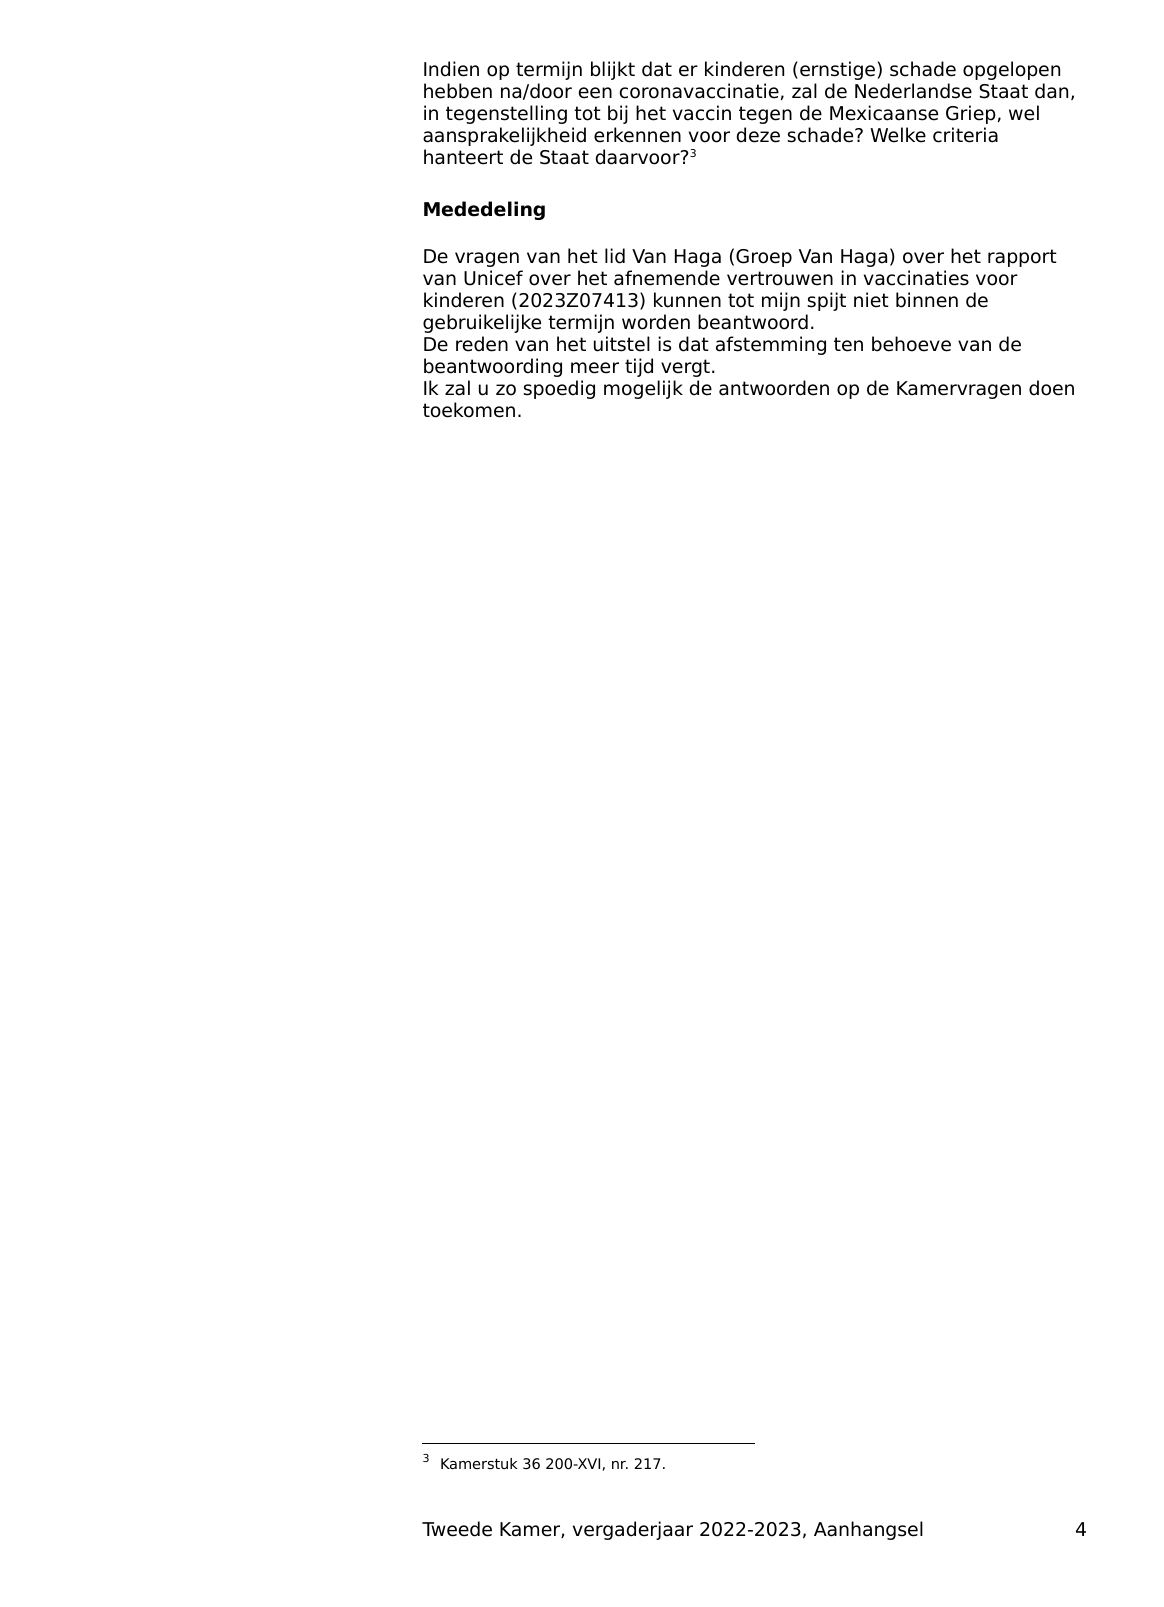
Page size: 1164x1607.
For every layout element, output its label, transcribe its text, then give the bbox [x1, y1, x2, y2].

text De reden van het uitstel is dat afstemming ten behoeve van de beantwoording meer tijd vergt. [422, 334, 1087, 378]
text Kamerstuk 36 200-XVI, nr. 217. [422, 1452, 1087, 1474]
text Ik zal u zo spoedig mogelijk de antwoorden op de Kamervragen doen toekomen. [422, 378, 1087, 422]
subtitle Mededeling [422, 199, 1087, 221]
text De vragen van het lid Van Haga (Groep Van Haga) over het rapport van Unicef over het afnemende vertrouwen in vaccinaties voor kinderen (2023Z07413) kunnen tot mijn spijt niet binnen de gebruikelijke termijn worden beantwoord. [422, 246, 1087, 334]
text Indien op termijn blijkt dat er kinderen (ernstige) schade opgelopen hebben na/door een coronavaccinatie, zal de Nederlandse Staat dan, in tegenstelling tot bij het vaccin tegen de Mexicaanse Griep, wel aansprakelijkheid erkennen voor deze schade? Welke criteria hanteert de Staat daarvoor? [422, 59, 1087, 169]
